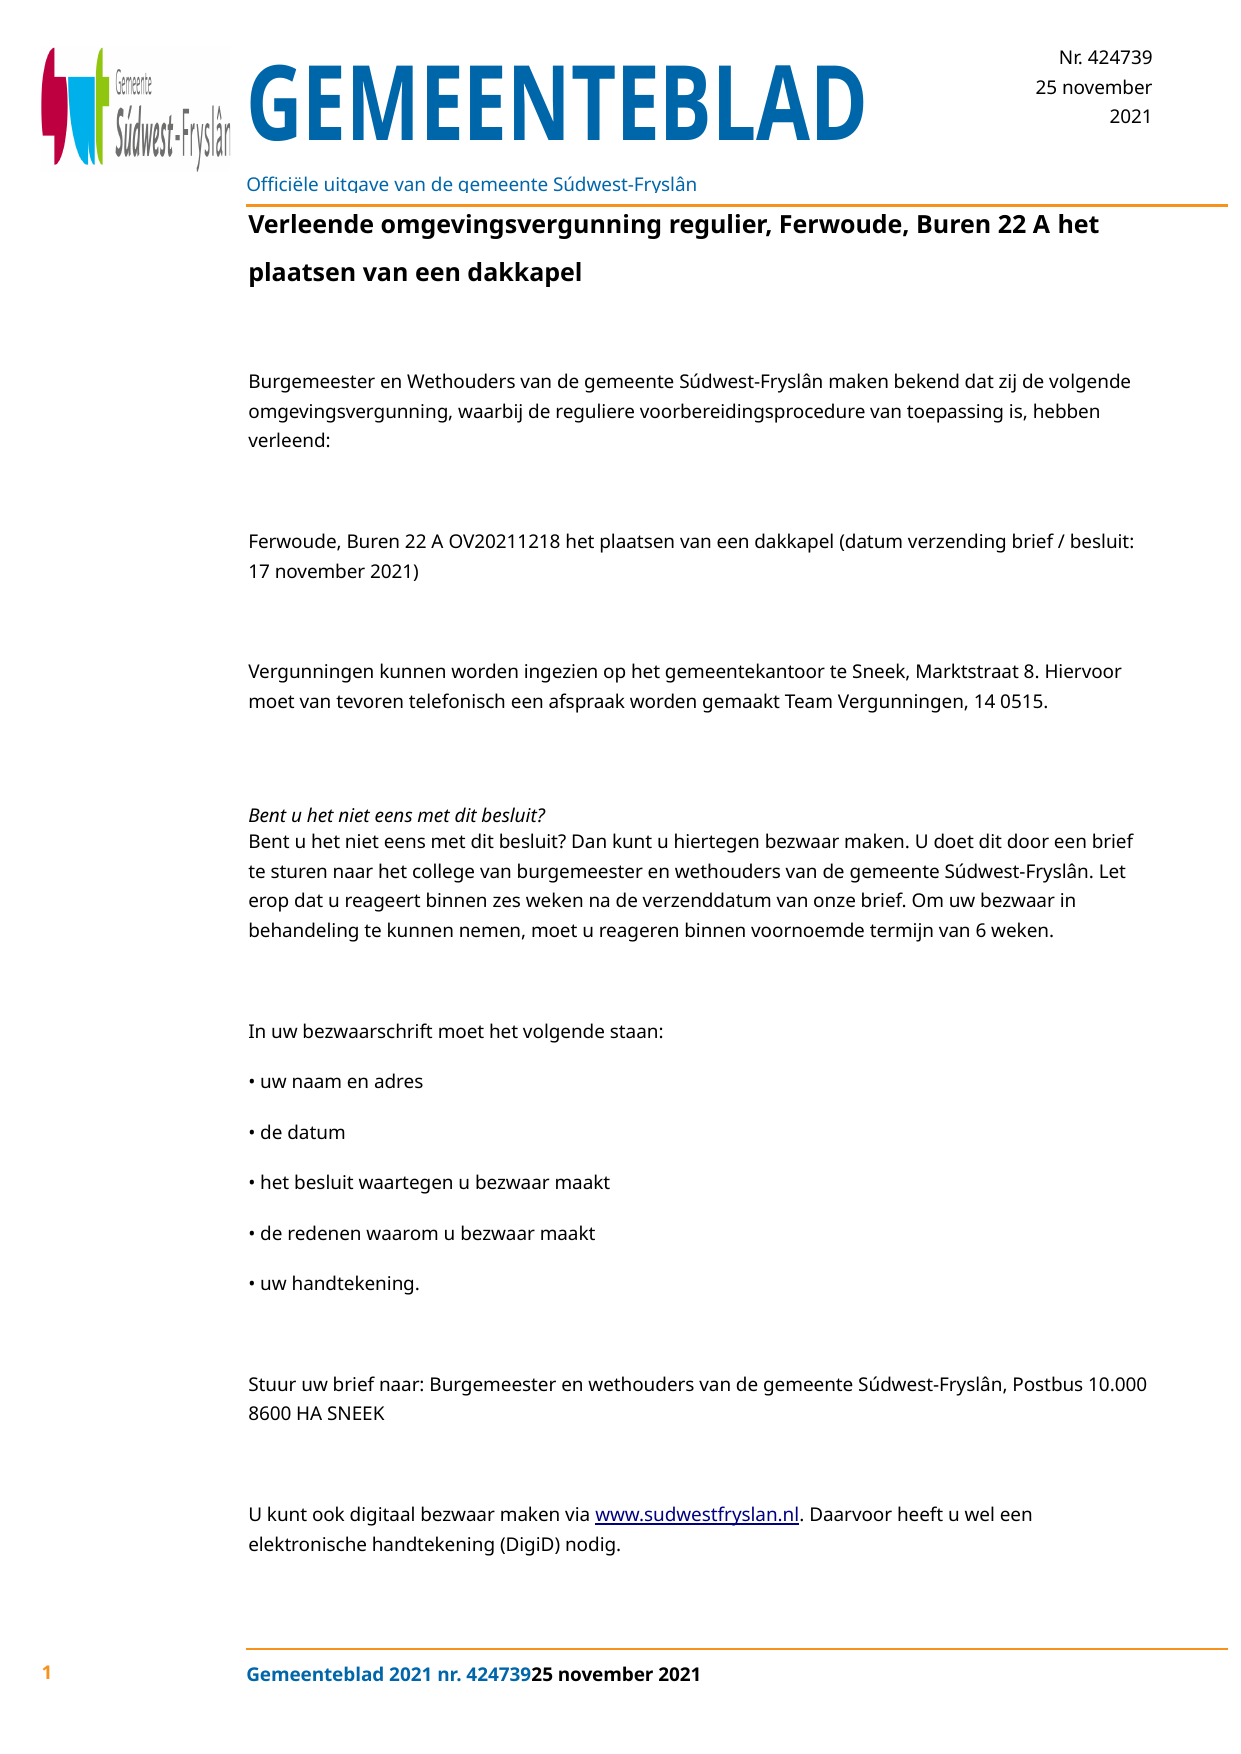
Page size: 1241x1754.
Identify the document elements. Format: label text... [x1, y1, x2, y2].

text Ferwoude, Buren 22 A OV20211218 het plaatsen van een dakkapel (datum verzending brief / besluit: 17 november 2021) [248, 528, 1152, 584]
text In uw bezwaarschrift moet het volgende staan: [248, 1018, 1152, 1044]
text Bent u het niet eens met dit besluit? Dan kunt u hiertegen bezwaar maken. U doet dit door een brief te sturen naar het college van burgemeester en wethouders van de gemeente Súdwest-Fryslân. Let erop dat u reageert binnen zes weken na de verzenddatum van onze brief. Om uw bezwaar in behandeling te kunnen nemen, moet u reageren binnen voornoemde termijn van 6 weken. [248, 828, 1152, 943]
text • de datum [248, 1119, 1152, 1144]
text • uw handtekening. [248, 1270, 1152, 1296]
text Bent u het niet eens met dit besluit? [248, 803, 1152, 828]
text Verleende omgevingsvergunning regulier, Ferwoude, Buren 22 A het plaatsen van een dakkapel [248, 207, 1152, 288]
text Vergunningen kunnen worden ingezien op het gemeentekantoor te Sneek, Marktstraat 8. Hiervoor moet van tevoren telefonisch een afspraak worden gemaakt Team Vergunningen, 14 0515. [248, 659, 1152, 714]
text • het besluit waartegen u bezwaar maakt [248, 1169, 1152, 1195]
text Burgemeester en Wethouders van de gemeente Súdwest-Fryslân maken bekend dat zij de volgende omgevingsvergunning, waarbij de reguliere voorbereidingsprocedure van toepassing is, hebben verleend: [248, 368, 1152, 453]
text • uw naam en adres [248, 1068, 1152, 1094]
text • de redenen waarom u bezwaar maakt [248, 1220, 1152, 1245]
picture [41, 47, 231, 172]
text U kunt ook digitaal bezwaar maken via www.sudwestfryslan.nl. Daarvoor heeft u wel een elektronische handtekening (DigiD) nodig. [248, 1501, 1152, 1557]
text Stuur uw brief naar: Burgemeester en wethouders van de gemeente Súdwest-Fryslân, Postbus 10.000 8600 HA SNEEK [248, 1371, 1152, 1426]
